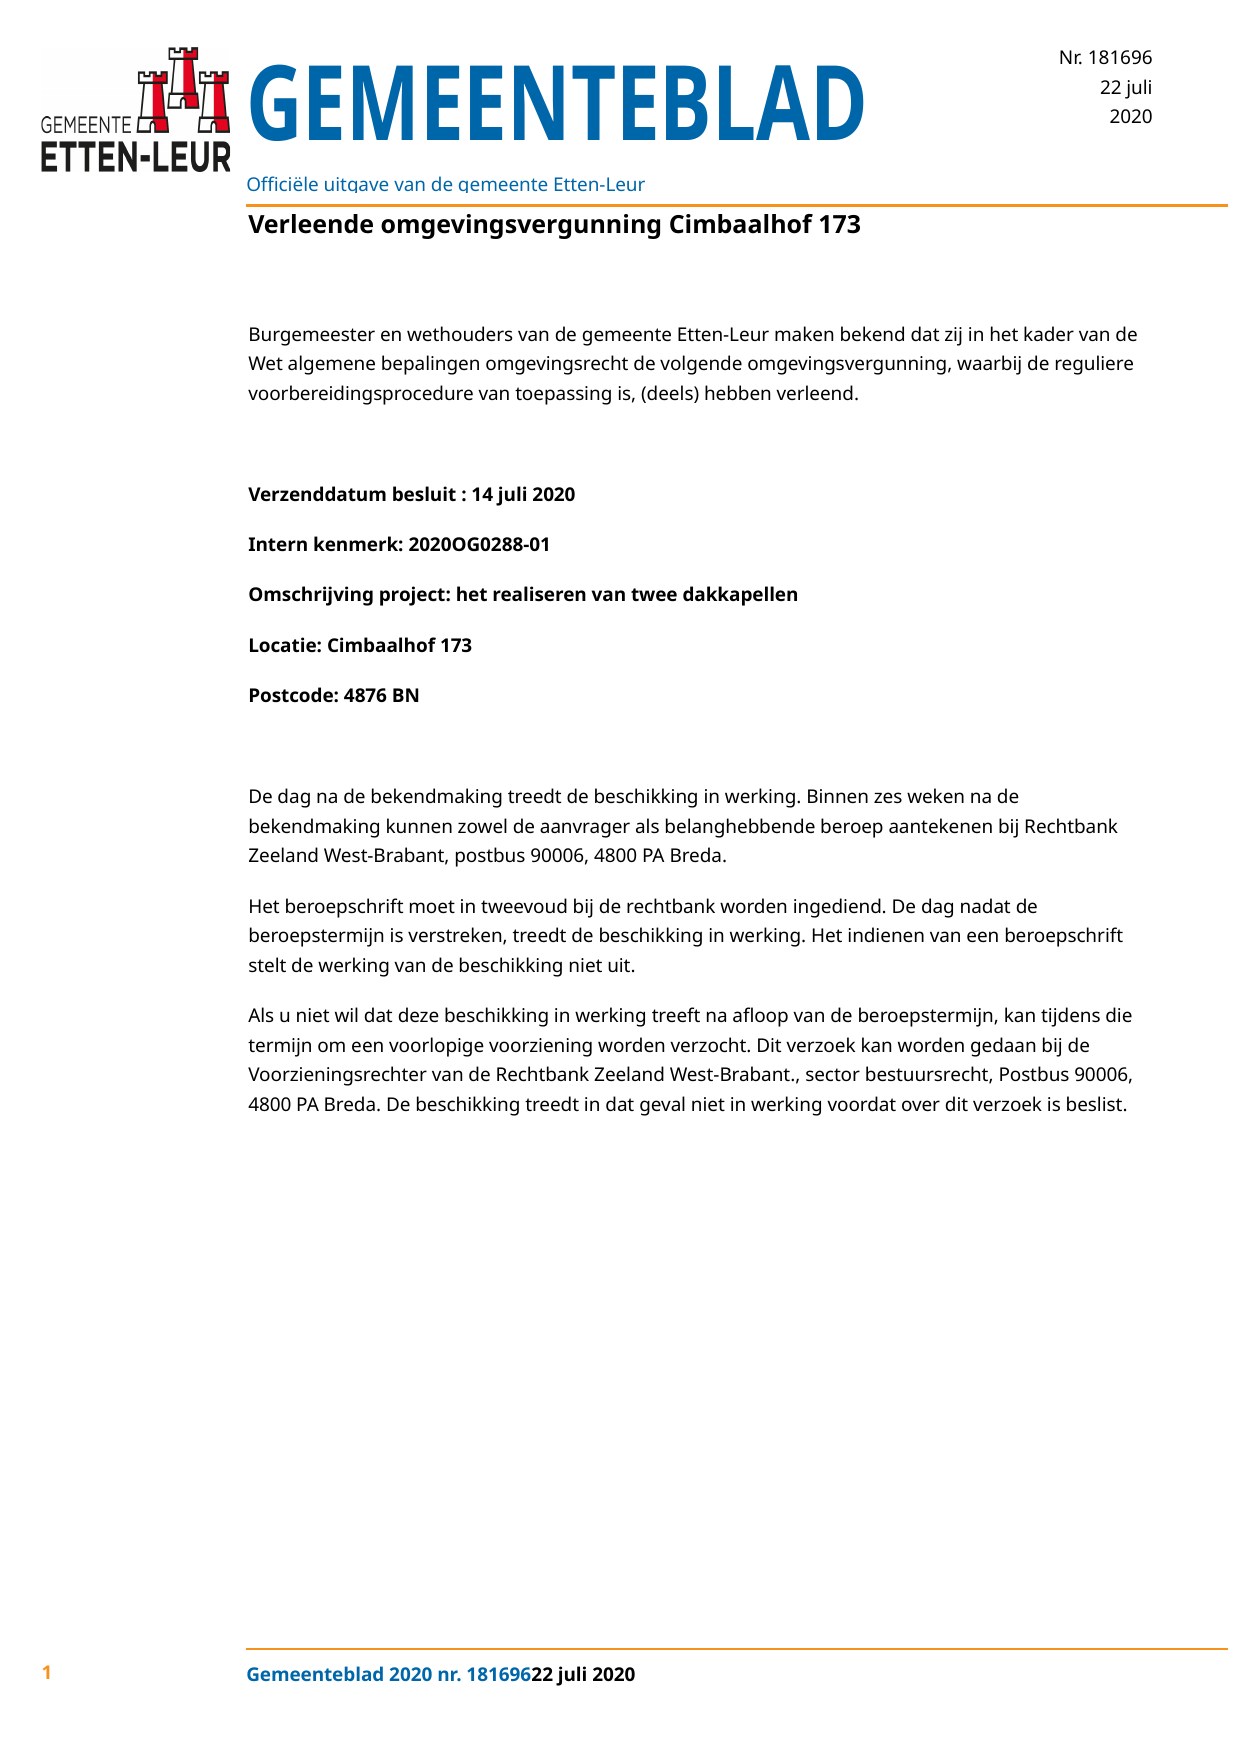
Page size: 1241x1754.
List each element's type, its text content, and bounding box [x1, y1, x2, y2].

text Als u niet wil dat deze beschikking in werking treeft na afloop van de beroepstermijn, kan tijdens die termijn om een voorlopige voorziening worden verzocht. Dit verzoek kan worden gedaan bij de Voorzieningsrechter van de Rechtbank Zeeland West-Brabant., sector bestuursrecht, Postbus 90006, 4800 PA Breda. De beschikking treedt in dat geval niet in werking voordat over dit verzoek is beslist. [248, 1002, 1152, 1117]
text De dag na de bekendmaking treedt de beschikking in werking. Binnen zes weken na de bekendmaking kunnen zowel de aanvrager als belanghebbende beroep aantekenen bij Rechtbank Zeeland West-Brabant, postbus 90006, 4800 PA Breda. [248, 783, 1152, 868]
text Het beroepschrift moet in tweevoud bij de rechtbank worden ingediend. De dag nadat de beroepstermijn is verstreken, treedt de beschikking in werking. Het indienen van een beroepschrift stelt de werking van de beschikking niet uit. [248, 893, 1152, 978]
text Locatie: Cimbaalhof 173 [248, 632, 1152, 658]
text Omschrijving project: het realiseren van twee dakkapellen [248, 582, 1152, 607]
text Verleende omgevingsvergunning Cimbaalhof 173 [248, 207, 1152, 241]
text Burgemeester en wethouders van de gemeente Etten-Leur maken bekend dat zij in het kader van de Wet algemene bepalingen omgevingsrecht de volgende omgevingsvergunning, waarbij de reguliere voorbereidingsprocedure van toepassing is, (deels) hebben verleend. [248, 321, 1152, 406]
text Intern kenmerk: 2020OG0288-01 [248, 531, 1152, 557]
text Verzenddatum besluit : 14 juli 2020 [248, 481, 1152, 506]
text Postcode: 4876 BN [248, 682, 1152, 708]
picture [41, 47, 231, 172]
